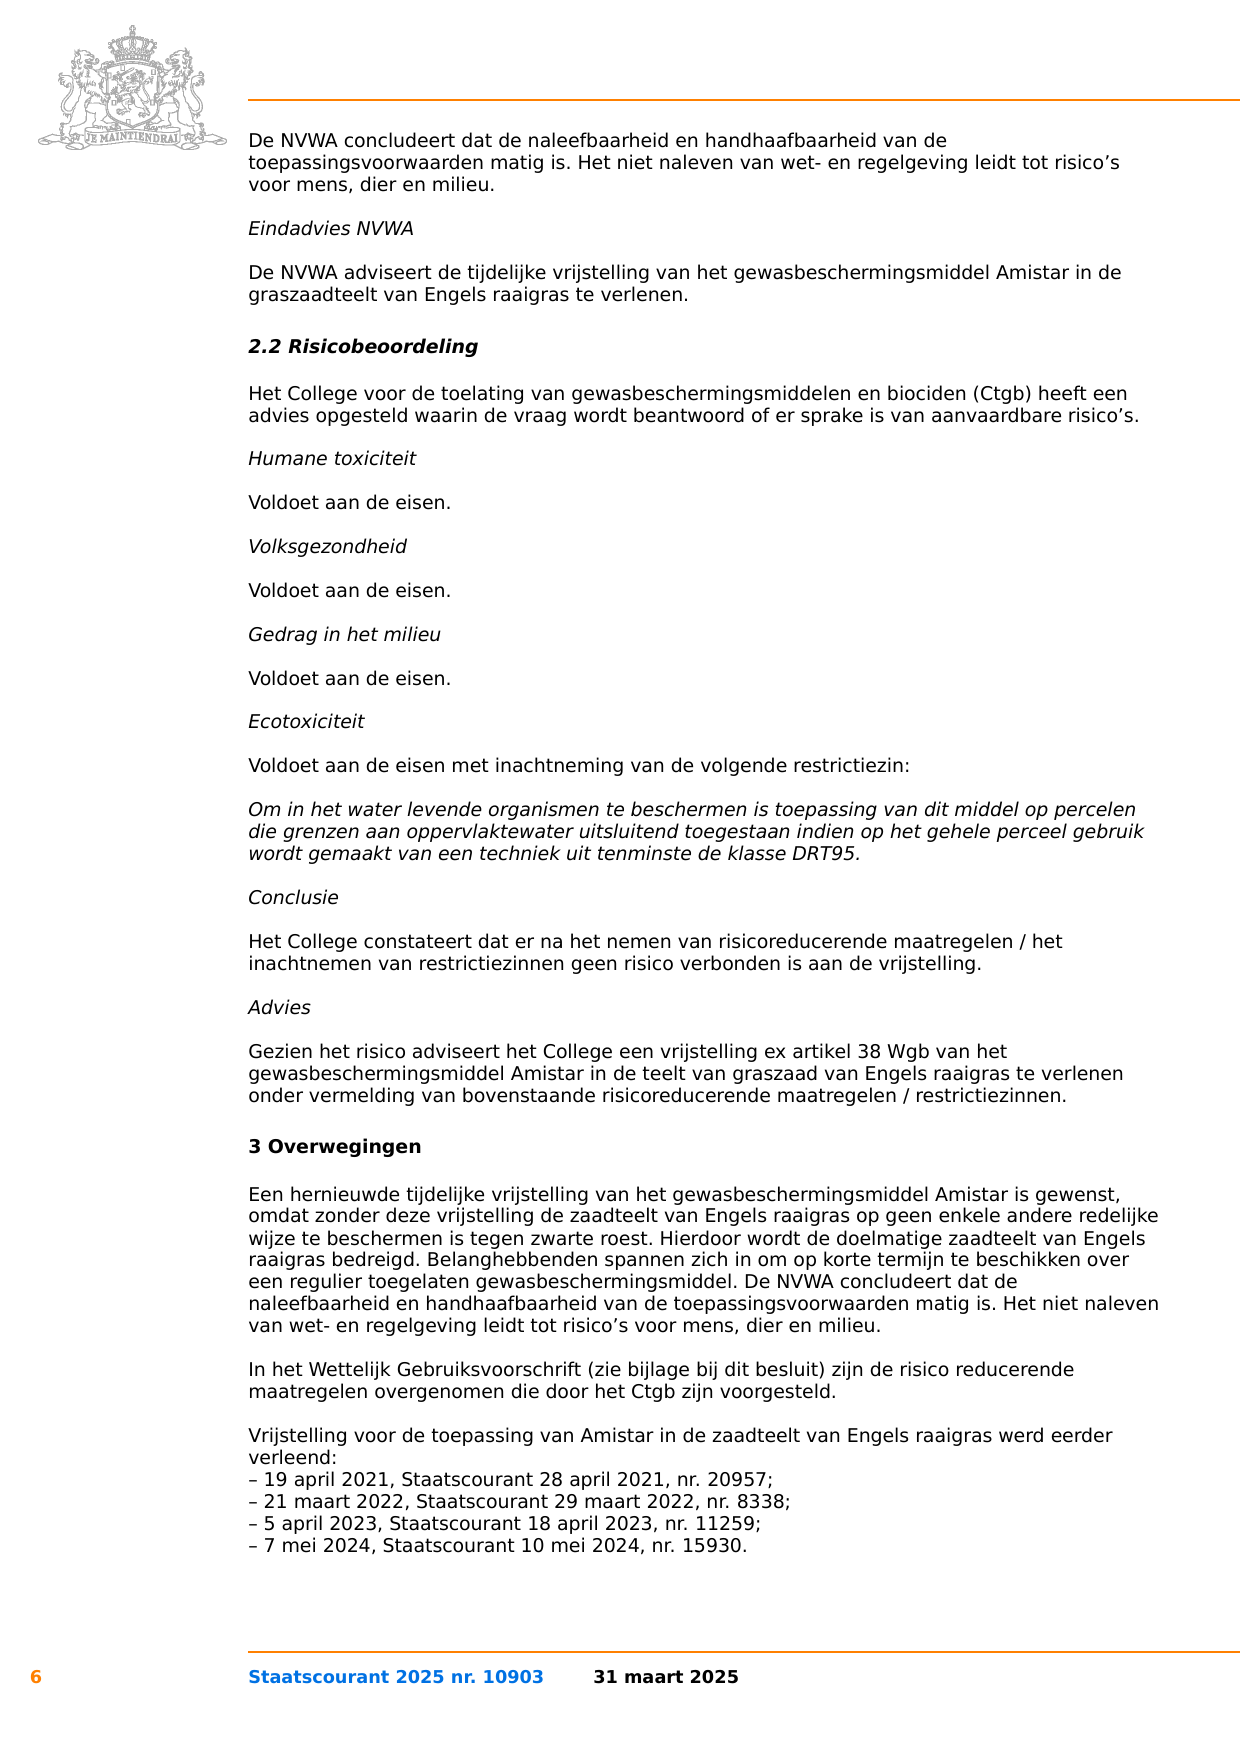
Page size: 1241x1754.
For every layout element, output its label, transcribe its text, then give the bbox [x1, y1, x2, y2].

text In het Wettelijk Gebruiksvoorschrift (zie bijlage bij dit besluit) zijn de risico reducerende maatregelen overgenomen die door het Ctgb zijn voorgesteld. [248, 1359, 1163, 1403]
text – 7 mei 2024, Staatscourant 10 mei 2024, nr. 15930. [248, 1535, 1163, 1557]
text Gezien het risico adviseert het College een vrijstelling ex artikel 38 Wgb van het gewasbeschermingsmiddel Amistar in de teelt van graszaad van Engels raaigras te verlenen onder vermelding van bovenstaande risicoreducerende maatregelen / restrictiezinnen. [248, 1041, 1163, 1106]
subtitle Ecotoxiciteit [248, 711, 1163, 733]
subtitle Advies [248, 997, 1163, 1019]
subtitle Volksgezondheid [248, 536, 1163, 558]
text – 21 maart 2022, Staatscourant 29 maart 2022, nr. 8338; [248, 1491, 1163, 1513]
text De NVWA adviseert de tijdelijke vrijstelling van het gewasbeschermingsmiddel Amistar in de graszaadteelt van Engels raaigras te verlenen. [248, 262, 1163, 306]
subtitle 3 Overwegingen [248, 1136, 1163, 1158]
subtitle 2.2 Risicobeoordeling [248, 336, 1163, 357]
text – 5 april 2023, Staatscourant 18 april 2023, nr. 11259; [248, 1513, 1163, 1535]
text – 19 april 2021, Staatscourant 28 april 2021, nr. 20957; [248, 1469, 1163, 1491]
text Voldoet aan de eisen. [248, 668, 1163, 689]
text Voldoet aan de eisen. [248, 492, 1163, 514]
text Het College constateert dat er na het nemen van risicoreducerende maatregelen / het inachtnemen van restrictiezinnen geen risico verbonden is aan de vrijstelling. [248, 931, 1163, 975]
subtitle Humane toxiciteit [248, 448, 1163, 470]
subtitle Eindadvies NVWA [248, 218, 1163, 240]
subtitle Conclusie [248, 887, 1163, 909]
text Voldoet aan de eisen met inachtneming van de volgende restrictiezin: [248, 755, 1163, 777]
subtitle Gedrag in het milieu [248, 624, 1163, 646]
text Om in het water levende organismen te beschermen is toepassing van dit middel op percelen die grenzen aan oppervlaktewater uitsluitend toegestaan indien op het gehele perceel gebruik wordt gemaakt van een techniek uit tenminste de klasse DRT95. [248, 799, 1163, 865]
text De NVWA concludeert dat de naleefbaarheid en handhaafbaarheid van de toepassingsvoorwaarden matig is. Het niet naleven van wet- en regelgeving leidt tot risico’s voor mens, dier en milieu. [248, 130, 1163, 196]
picture [38, 25, 227, 150]
text Vrijstelling voor de toepassing van Amistar in de zaadteelt van Engels raaigras werd eerder verleend: [248, 1425, 1163, 1469]
text Een hernieuwde tijdelijke vrijstelling van het gewasbeschermingsmiddel Amistar is gewenst, omdat zonder deze vrijstelling de zaadteelt van Engels raaigras op geen enkele andere redelijke wijze te beschermen is tegen zwarte roest. Hierdoor wordt de doelmatige zaadteelt van Engels raaigras bedreigd. Belanghebbenden spannen zich in om op korte termijn te beschikken over een regulier toegelaten gewasbeschermingsmiddel. De NVWA concludeert dat de naleefbaarheid en handhaafbaarheid van de toepassingsvoorwaarden matig is. Het niet naleven van wet- en regelgeving leidt tot risico’s voor mens, dier en milieu. [248, 1183, 1163, 1337]
text Voldoet aan de eisen. [248, 580, 1163, 602]
text Het College voor de toelating van gewasbeschermingsmiddelen en biociden (Ctgb) heeft een advies opgesteld waarin de vraag wordt beantwoord of er sprake is van aanvaardbare risico’s. [248, 382, 1163, 426]
